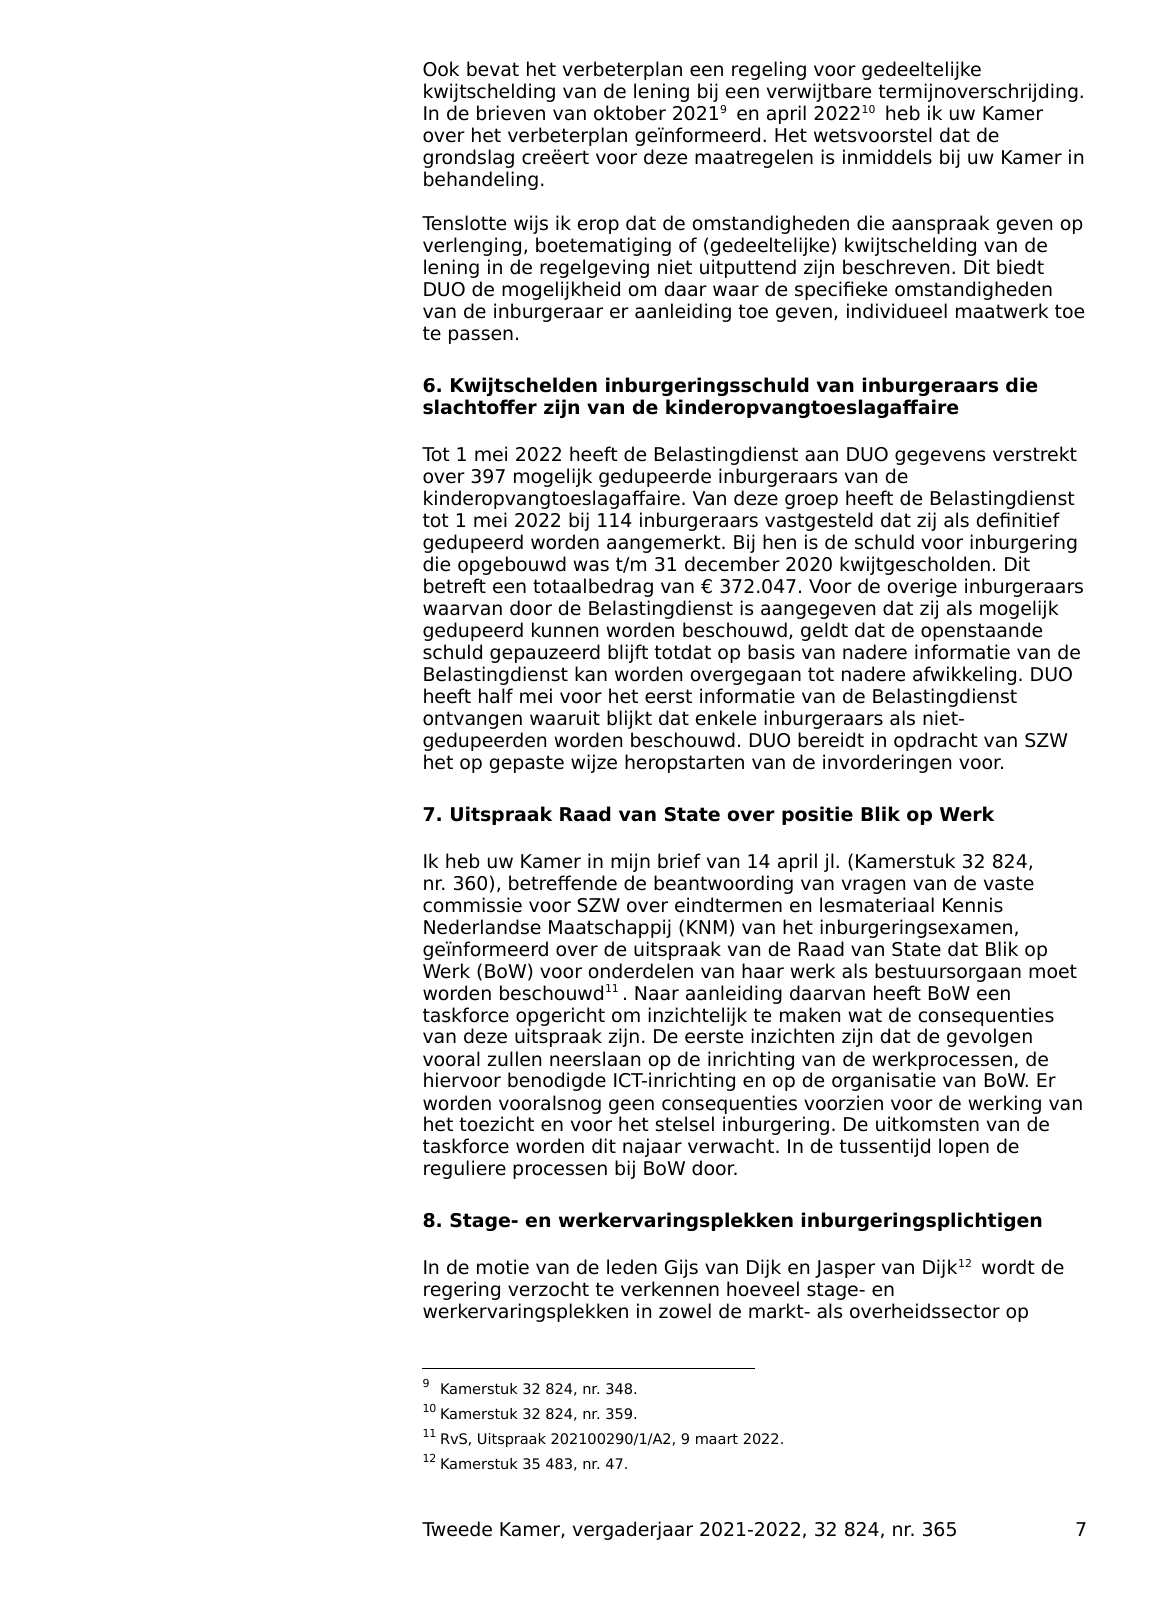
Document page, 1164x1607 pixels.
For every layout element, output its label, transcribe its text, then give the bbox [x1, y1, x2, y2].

text RvS, Uitspraak 202100290/1/A2, 9 maart 2022. [422, 1427, 1087, 1449]
text Kamerstuk 32 824, nr. 348. [422, 1377, 1087, 1399]
subtitle 8. Stage- en werkervaringsplekken inburgeringsplichtigen [422, 1210, 1087, 1232]
subtitle 6. Kwijtschelden inburgeringsschuld van inburgeraars die slachtoffer zijn van de kinderopvangtoeslagaffaire [422, 375, 1087, 419]
text Ook bevat het verbeterplan een regeling voor gedeeltelijke kwijtschelding van de lening bij een verwijtbare termijnoverschrijding. In de brieven van oktober 2021 en april 2022 heb ik uw Kamer over het verbeterplan geïnformeerd. Het wetsvoorstel dat de grondslag creëert voor deze maatregelen is inmiddels bij uw Kamer in behandeling. [422, 59, 1087, 191]
text Tot 1 mei 2022 heeft de Belastingdienst aan DUO gegevens verstrekt over 397 mogelijk gedupeerde inburgeraars van de kinderopvangtoeslagaffaire. Van deze groep heeft de Belastingdienst tot 1 mei 2022 bij 114 inburgeraars vastgesteld dat zij als definitief gedupeerd worden aangemerkt. Bij hen is de schuld voor inburgering die opgebouwd was t/m 31 december 2020 kwijtgescholden. Dit betreft een totaalbedrag van € 372.047. Voor de overige inburgeraars waarvan door de Belastingdienst is aangegeven dat zij als mogelijk gedupeerd kunnen worden beschouwd, geldt dat de openstaande schuld gepauzeerd blijft totdat op basis van nadere informatie van de Belastingdienst kan worden overgegaan tot nadere afwikkeling. DUO heeft half mei voor het eerst informatie van de Belastingdienst ontvangen waaruit blijkt dat enkele inburgeraars als niet-gedupeerden worden beschouwd. DUO bereidt in opdracht van SZW het op gepaste wijze heropstarten van de invorderingen voor. [422, 444, 1087, 774]
text Ik heb uw Kamer in mijn brief van 14 april jl. (Kamerstuk 32 824, nr. 360), betreffende de beantwoording van vragen van de vaste commissie voor SZW over eindtermen en lesmateriaal Kennis Nederlandse Maatschappij (KNM) van het inburgeringsexamen, geïnformeerd over de uitspraak van de Raad van State dat Blik op Werk (BoW) voor onderdelen van haar werk als bestuursorgaan moet worden beschouwd. Naar aanleiding daarvan heeft BoW een taskforce opgericht om inzichtelijk te maken wat de consequenties van deze uitspraak zijn. De eerste inzichten zijn dat de gevolgen vooral zullen neerslaan op de inrichting van de werkprocessen, de hiervoor benodigde ICT-inrichting en op de organisatie van BoW. Er worden vooralsnog geen consequenties voorzien voor de werking van het toezicht en voor het stelsel inburgering. De uitkomsten van de taskforce worden dit najaar verwacht. In de tussentijd lopen de reguliere processen bij BoW door. [422, 851, 1087, 1180]
text In de motie van de leden Gijs van Dijk en Jasper van Dijk wordt de regering verzocht te verkennen hoeveel stage- en werkervaringsplekken in zowel de markt- als overheidssector op [422, 1257, 1087, 1323]
text Tenslotte wijs ik erop dat de omstandigheden die aanspraak geven op verlenging, boetematiging of (gedeeltelijke) kwijtschelding van de lening in de regelgeving niet uitputtend zijn beschreven. Dit biedt DUO de mogelijkheid om daar waar de specifieke omstandigheden van de inburgeraar er aanleiding toe geven, individueel maatwerk toe te passen. [422, 213, 1087, 345]
subtitle 7. Uitspraak Raad van State over positie Blik op Werk [422, 804, 1087, 826]
text Kamerstuk 35 483, nr. 47. [422, 1452, 1087, 1474]
text Kamerstuk 32 824, nr. 359. [422, 1402, 1087, 1424]
